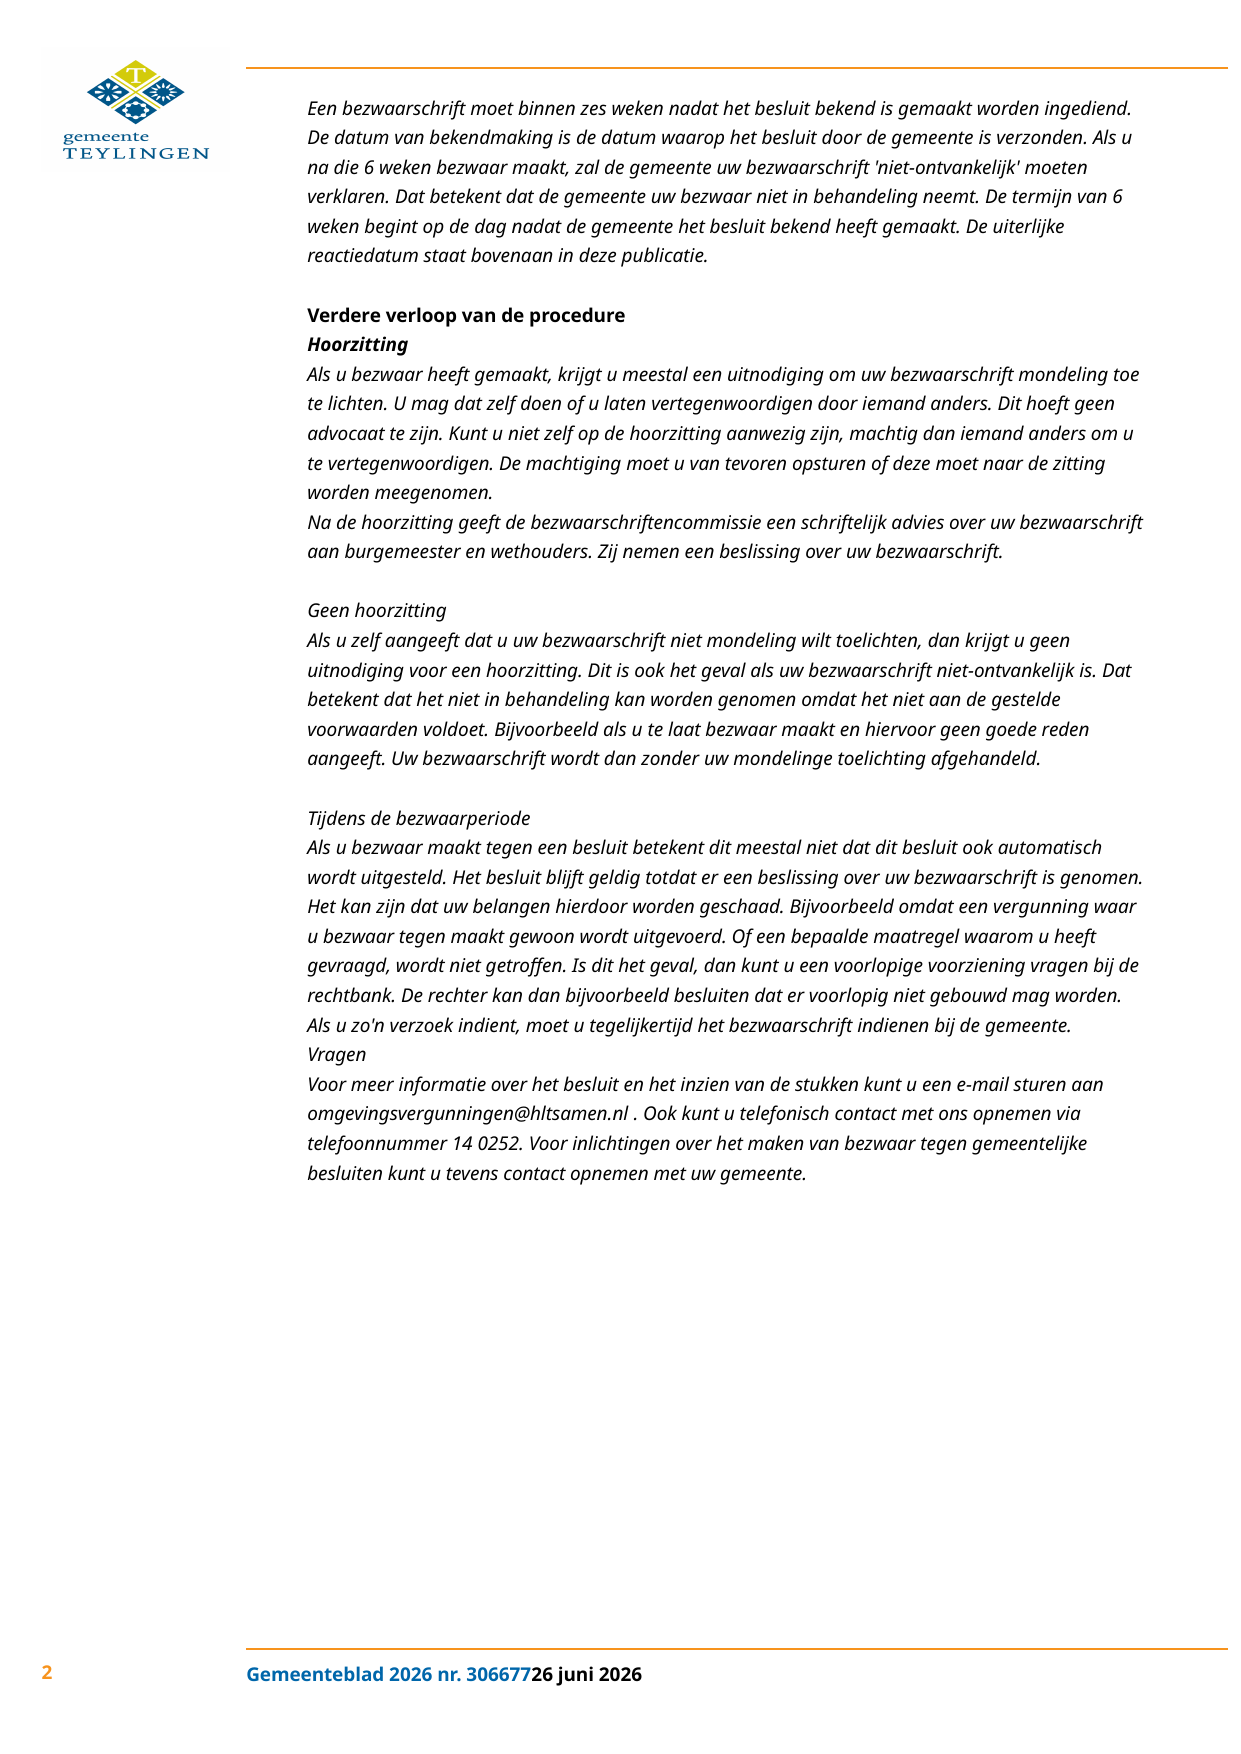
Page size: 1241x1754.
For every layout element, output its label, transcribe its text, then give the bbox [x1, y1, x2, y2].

list Vragen [248, 1041, 1152, 1067]
list Als u zelf aangeeft dat u uw bezwaarschrift niet mondeling wilt toelichten, dan krijgt u geen uitnodiging voor een hoorzitting. Dit is ook het geval als uw bezwaarschrift niet-ontvankelijk is. Dat betekent dat het niet in behandeling kan worden genomen omdat het niet aan de gestelde voorwaarden voldoet. Bijvoorbeeld als u te laat bezwaar maakt en hiervoor geen goede reden aangeeft. Uw bezwaarschrift wordt dan zonder uw mondelinge toelichting afgehandeld. [248, 627, 1152, 771]
picture [41, 47, 231, 172]
list Als u bezwaar maakt tegen een besluit betekent dit meestal niet dat dit besluit ook automatisch wordt uitgesteld. Het besluit blijft geldig totdat er een beslissing over uw bezwaarschrift is genomen. Het kan zijn dat uw belangen hierdoor worden geschaad. Bijvoorbeeld omdat een vergunning waar u bezwaar tegen maakt gewoon wordt uitgevoerd. Of een bepaalde maatregel waarom u heeft gevraagd, wordt niet getroffen. Is dit het geval, dan kunt u een voorlopige voorziening vragen bij de rechtbank. De rechter kan dan bijvoorbeeld besluiten dat er voorlopig niet gebouwd mag worden. Als u zo'n verzoek indient, moet u tegelijkertijd het bezwaarschrift indienen bij de gemeente. [248, 834, 1152, 1038]
list Voor meer informatie over het besluit en het inzien van de stukken kunt u een e-mail sturen aan omgevingsvergunningen@hltsamen.nl . Ook kunt u telefonisch contact met ons opnemen via telefoonnummer 14 0252. Voor inlichtingen over het maken van bezwaar tegen gemeentelijke besluiten kunt u tevens contact opnemen met uw gemeente. [248, 1071, 1152, 1186]
list Geen hoorzitting [248, 598, 1152, 623]
list Hoorzitting [248, 331, 1152, 357]
list Een bezwaarschrift moet binnen zes weken nadat het besluit bekend is gemaakt worden ingediend. De datum van bekendmaking is de datum waarop het besluit door de gemeente is verzonden. Als u na die 6 weken bezwaar maakt, zal de gemeente uw bezwaarschrift 'niet-ontvankelijk' moeten verklaren. Dat betekent dat de gemeente uw bezwaar niet in behandeling neemt. De termijn van 6 weken begint op de dag nadat de gemeente het besluit bekend heeft gemaakt. De uiterlijke reactiedatum staat bovenaan in deze publicatie. [248, 95, 1152, 268]
list Na de hoorzitting geeft de bezwaarschriftencommissie een schriftelijk advies over uw bezwaarschrift aan burgemeester en wethouders. Zij nemen een beslissing over uw bezwaarschrift. [248, 509, 1152, 564]
list Tijdens de bezwaarperiode [248, 805, 1152, 831]
list Als u bezwaar heeft gemaakt, krijgt u meestal een uitnodiging om uw bezwaarschrift mondeling toe te lichten. U mag dat zelf doen of u laten vertegenwoordigen door iemand anders. Dit hoeft geen advocaat te zijn. Kunt u niet zelf op de hoorzitting aanwezig zijn, machtig dan iemand anders om u te vertegenwoordigen. De machtiging moet u van tevoren opsturen of deze moet naar de zitting worden meegenomen. [248, 361, 1152, 505]
list Verdere verloop van de procedure [248, 302, 1152, 328]
